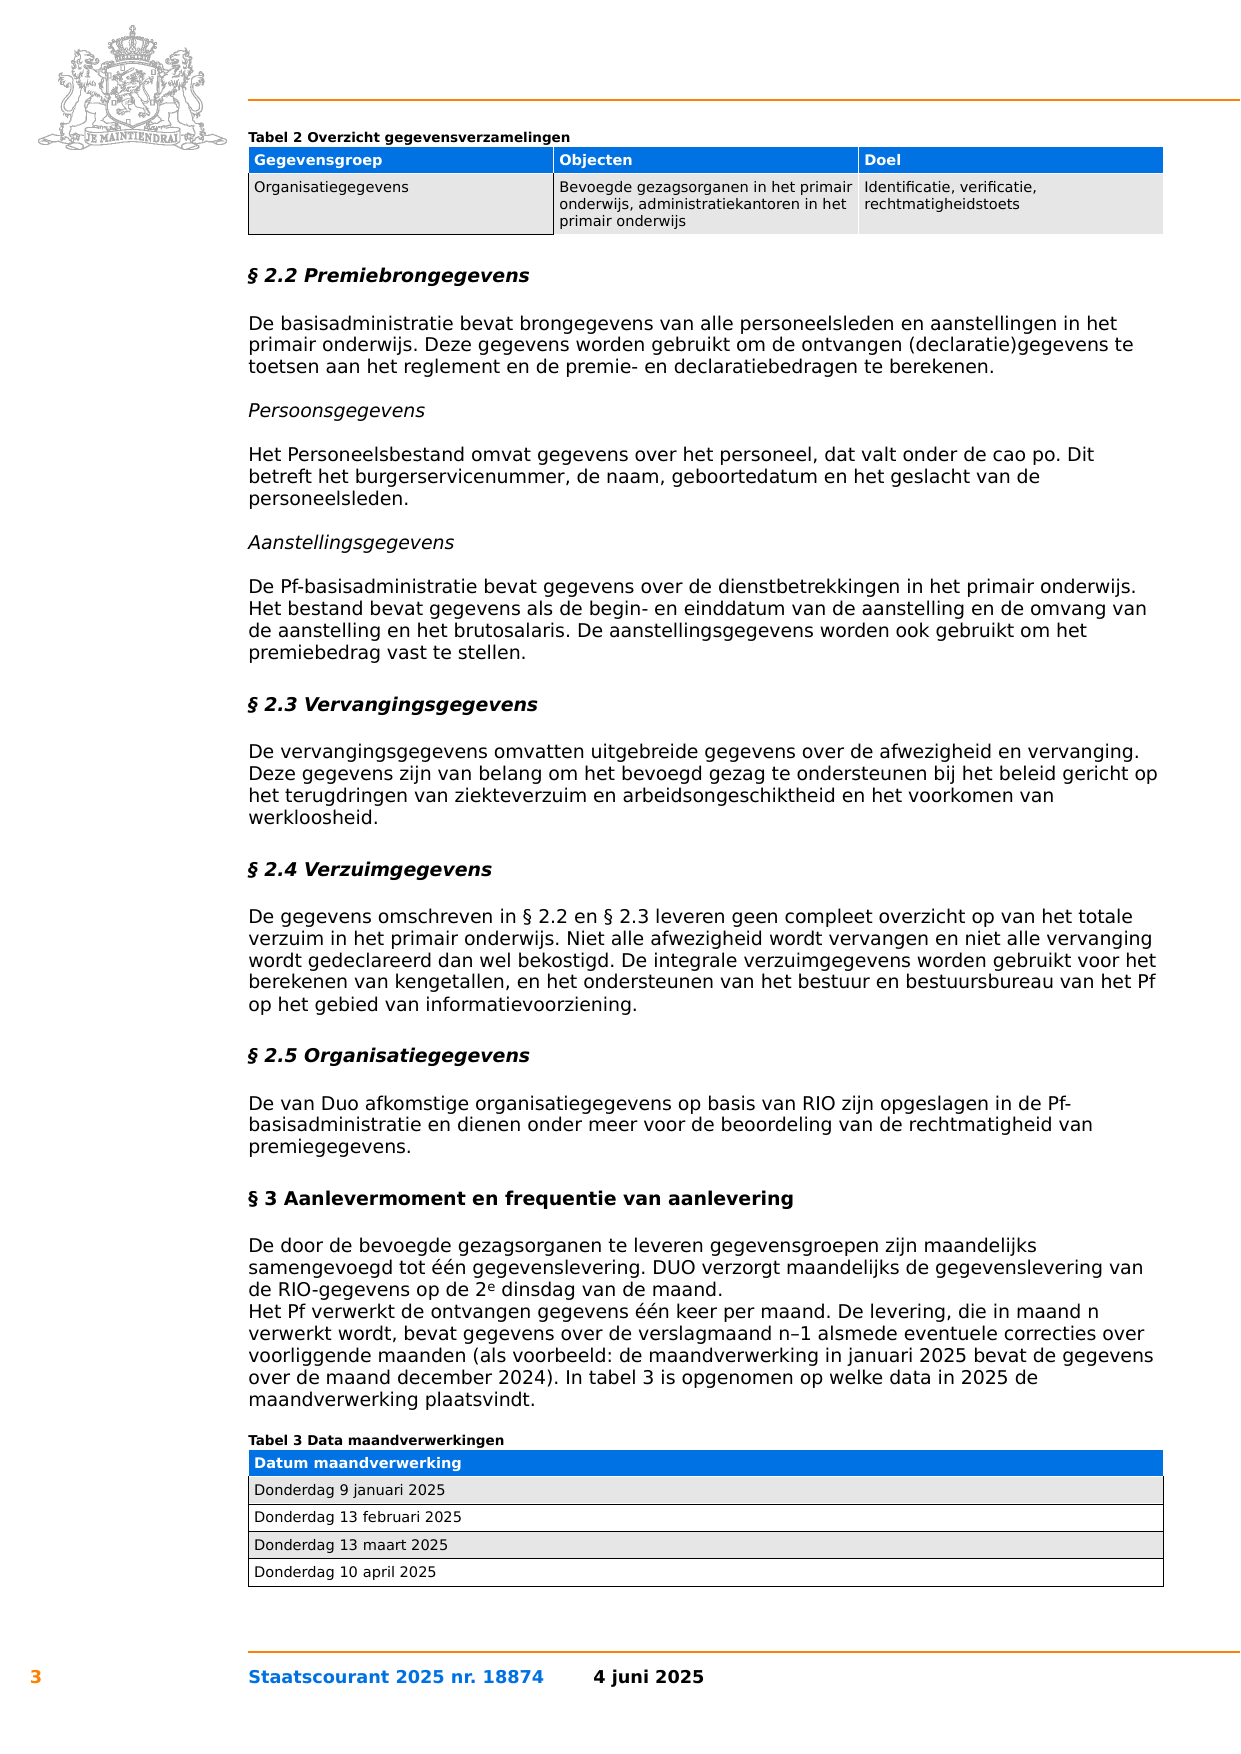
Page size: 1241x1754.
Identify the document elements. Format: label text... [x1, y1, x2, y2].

table_cell Donderdag 13 februari 2025 [249, 1505, 1163, 1531]
subtitle § 3 Aanlevermoment en frequentie van aanlevering [248, 1188, 1163, 1210]
table_cell Identificatie, verificatie, rechtmatigheidstoets [859, 174, 1163, 234]
text De vervangingsgegevens omvatten uitgebreide gegevens over de afwezigheid en vervanging. Deze gegevens zijn van belang om het bevoegd gezag te ondersteunen bij het beleid gericht op het terugdringen van ziekteverzuim en arbeidsongeschiktheid en het voorkomen van werkloosheid. [248, 741, 1163, 828]
table_header Tabel 3 Data maandverwerkingen [248, 1433, 1163, 1449]
table_cell Gegevensgroep [249, 147, 553, 173]
text Het Personeelsbestand omvat gegevens over het personeel, dat valt onder de cao po. Dit betreft het burgerservicenummer, de naam, geboortedatum en het geslacht van de personeelsleden. [248, 444, 1163, 510]
text De van Duo afkomstige organisatiegegevens op basis van RIO zijn opgeslagen in de Pf-basisadministratie en dienen onder meer voor de beoordeling van de rechtmatigheid van premiegegevens. [248, 1092, 1163, 1158]
picture [38, 25, 227, 150]
text De gegevens omschreven in § 2.2 en § 2.3 leveren geen compleet overzicht op van het totale verzuim in het primair onderwijs. Niet alle afwezigheid wordt vervangen en niet alle vervanging wordt gedeclareerd dan wel bekostigd. De integrale verzuimgegevens worden gebruikt voor het berekenen van kengetallen, en het ondersteunen van het bestuur en bestuursbureau van het Pf op het gebied van informatievoorziening. [248, 906, 1163, 1015]
subtitle § 2.3 Vervangingsgegevens [248, 694, 1163, 716]
table_cell Donderdag 13 maart 2025 [249, 1532, 1163, 1558]
table_cell Bevoegde gezagsorganen in het primair onderwijs, administratiekantoren in het primair onderwijs [554, 174, 858, 234]
subtitle § 2.4 Verzuimgegevens [248, 858, 1163, 881]
table_cell Datum maandverwerking [249, 1450, 1163, 1476]
subtitle Persoonsgegevens [248, 400, 1163, 422]
subtitle § 2.2 Premiebrongegevens [248, 265, 1163, 287]
table_header Tabel 2 Overzicht gegevensverzamelingen [248, 130, 1163, 146]
text De Pf-basisadministratie bevat gegevens over de dienstbetrekkingen in het primair onderwijs. Het bestand bevat gegevens als de begin- en einddatum van de aanstelling en de omvang van de aanstelling en het brutosalaris. De aanstellingsgegevens worden ook gebruikt om het premiebedrag vast te stellen. [248, 576, 1163, 664]
text De door de bevoegde gezagsorganen te leveren gegevensgroepen zijn maandelijks samengevoegd tot één gegevenslevering. DUO verzorgt maandelijks de gegevenslevering van de RIO-gegevens op de 2e dinsdag van de maand. [248, 1235, 1163, 1301]
subtitle § 2.5 Organisatiegegevens [248, 1045, 1163, 1067]
table_cell Donderdag 10 april 2025 [249, 1559, 1163, 1586]
text De basisadministratie bevat brongegevens van alle personeelsleden en aanstellingen in het primair onderwijs. Deze gegevens worden gebruikt om de ontvangen (declaratie)gegevens te toetsen aan het reglement en de premie- en declaratiebedragen te berekenen. [248, 312, 1163, 378]
table_cell Organisatiegegevens [249, 174, 553, 234]
text Het Pf verwerkt de ontvangen gegevens één keer per maand. De levering, die in maand n verwerkt wordt, bevat gegevens over de verslagmaand n–1 alsmede eventuele correcties over voorliggende maanden (als voorbeeld: de maandverwerking in januari 2025 bevat de gegevens over de maand december 2024). In tabel 3 is opgenomen op welke data in 2025 de maandverwerking plaatsvindt. [248, 1301, 1163, 1411]
table_cell Donderdag 9 januari 2025 [249, 1477, 1163, 1503]
table_cell Doel [859, 147, 1163, 173]
table_cell Objecten [554, 147, 858, 173]
subtitle Aanstellingsgegevens [248, 532, 1163, 554]
